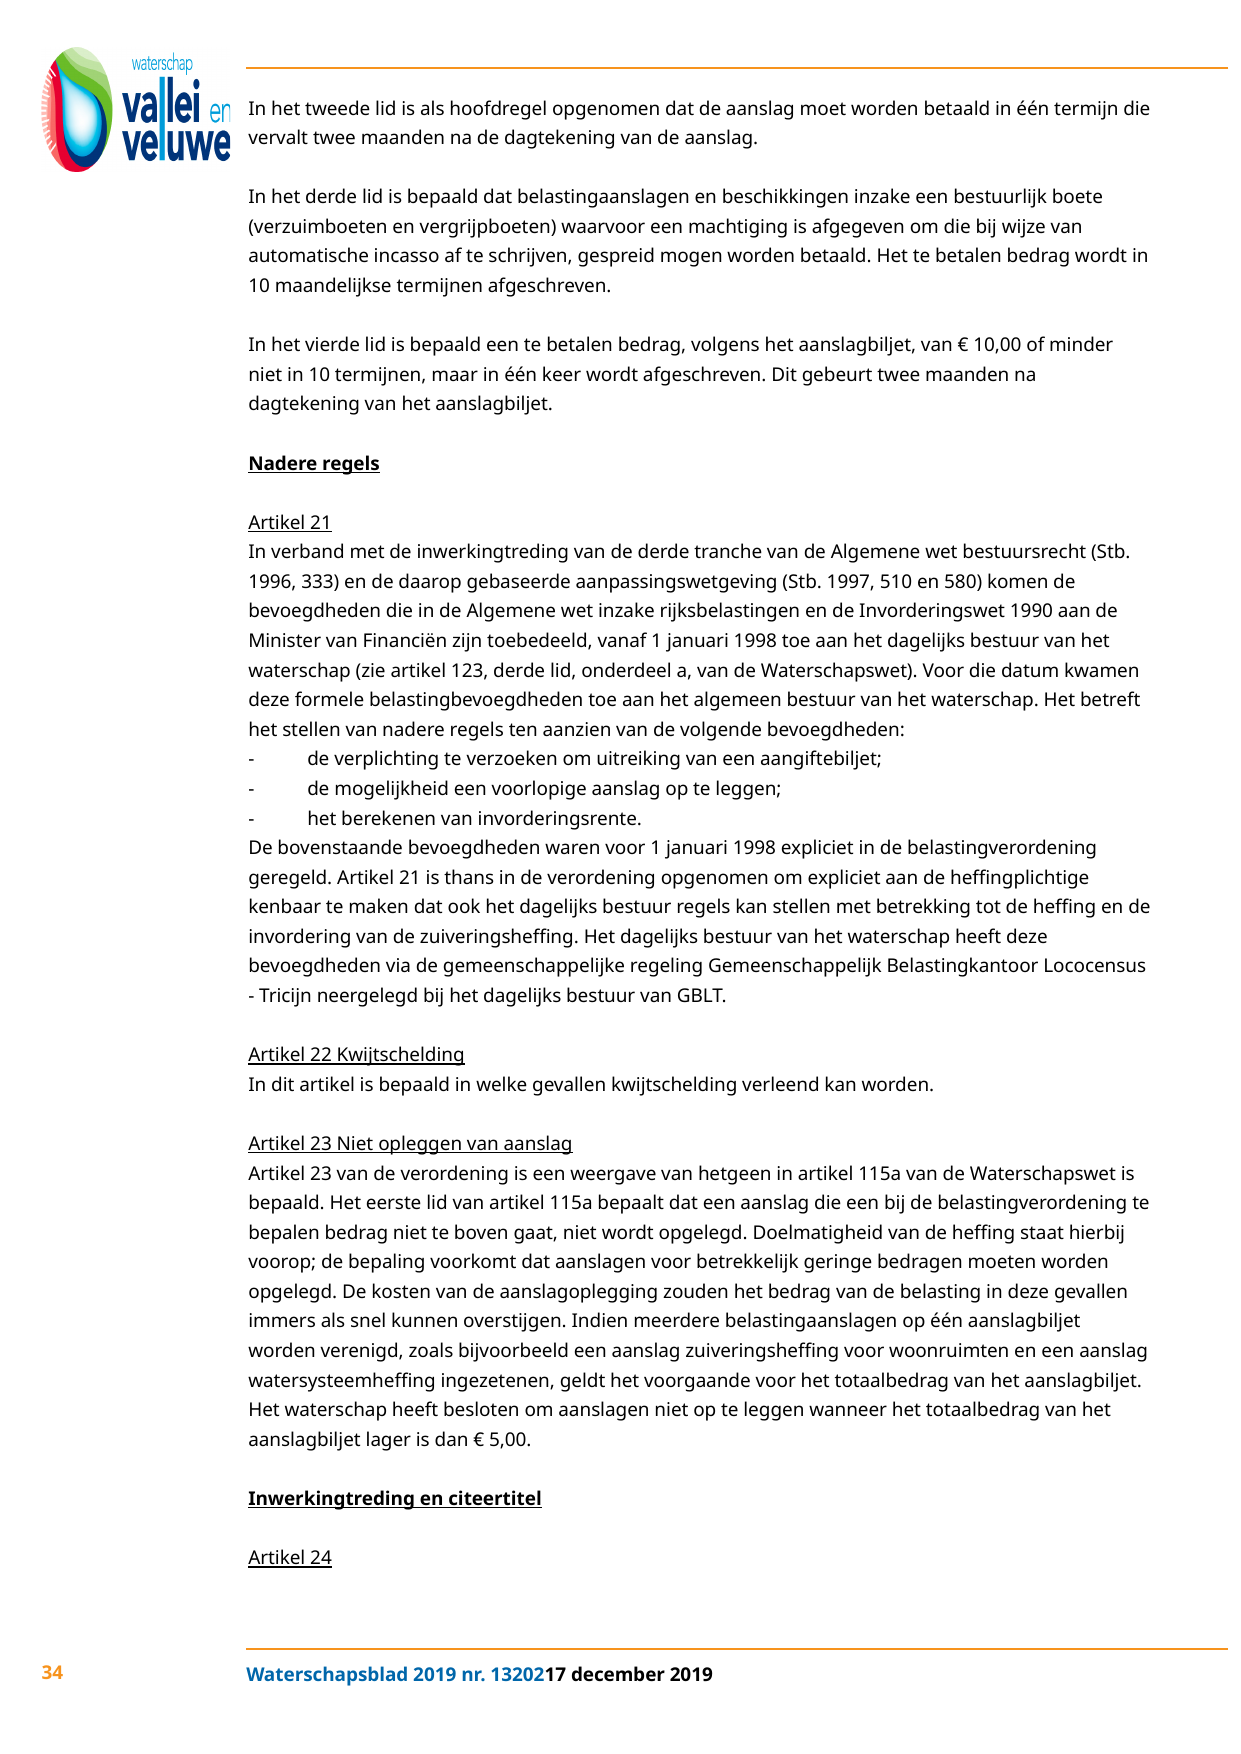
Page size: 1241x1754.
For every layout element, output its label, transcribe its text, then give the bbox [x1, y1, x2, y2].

text In het tweede lid is als hoofdregel opgenomen dat de aanslag moet worden betaald in één termijn die vervalt twee maanden na de dagtekening van de aanslag. [248, 95, 1152, 150]
text In dit artikel is bepaald in welke gevallen kwijtschelding verleend kan worden. [248, 1071, 1152, 1097]
text Artikel 22 Kwijtschelding [248, 1041, 1152, 1067]
text Artikel 21 [248, 509, 1152, 535]
text Artikel 24 [248, 1544, 1152, 1570]
text De bovenstaande bevoegdheden waren voor 1 januari 1998 expliciet in de belastingverordening geregeld. Artikel 21 is thans in de verordening opgenomen om expliciet aan de heffingplichtige kenbaar te maken dat ook het dagelijks bestuur regels kan stellen met betrekking tot de heffing en de invordering van de zuiveringsheffing. Het dagelijks bestuur van het waterschap heeft deze bevoegdheden via de gemeenschappelijke regeling Gemeenschappelijk Belastingkantoor Lococensus - Tricijn neergelegd bij het dagelijks bestuur van GBLT. [248, 834, 1152, 1008]
text Artikel 23 Niet opleggen van aanslag [248, 1130, 1152, 1156]
text In het vierde lid is bepaald een te betalen bedrag, volgens het aanslagbiljet, van € 10,00 of minder niet in 10 termijnen, maar in één keer wordt afgeschreven. Dit gebeurt twee maanden na dagtekening van het aanslagbiljet. [248, 331, 1152, 416]
text Nadere regels [248, 450, 1152, 476]
list de verplichting te verzoeken om uitreiking van een aangiftebiljet; [248, 746, 1152, 771]
text Artikel 23 van de verordening is een weergave van hetgeen in artikel 115a van de Waterschapswet is bepaald. Het eerste lid van artikel 115a bepaalt dat een aanslag die een bij de belastingverordening te bepalen bedrag niet te boven gaat, niet wordt opgelegd. Doelmatigheid van de heffing staat hierbij voorop; de bepaling voorkomt dat aanslagen voor betrekkelijk geringe bedragen moeten worden opgelegd. De kosten van de aanslagoplegging zouden het bedrag van de belasting in deze gevallen immers als snel kunnen overstijgen. Indien meerdere belastingaanslagen op één aanslagbiljet worden verenigd, zoals bijvoorbeeld een aanslag zuiveringsheffing voor woonruimten en een aanslag watersysteemheffing ingezetenen, geldt het voorgaande voor het totaalbedrag van het aanslagbiljet. Het waterschap heeft besloten om aanslagen niet op te leggen wanneer het totaalbedrag van het aanslagbiljet lager is dan € 5,00. [248, 1160, 1152, 1452]
list het berekenen van invorderingsrente. [248, 805, 1152, 831]
text In het derde lid is bepaald dat belastingaanslagen en beschikkingen inzake een bestuurlijk boete (verzuimboeten en vergrijpboeten) waarvoor een machtiging is afgegeven om die bij wijze van automatische incasso af te schrijven, gespreid mogen worden betaald. Het te betalen bedrag wordt in 10 maandelijkse termijnen afgeschreven. [248, 183, 1152, 298]
text Inwerkingtreding en citeertitel [248, 1485, 1152, 1511]
text In verband met de inwerkingtreding van de derde tranche van de Algemene wet bestuursrecht (Stb. 1996, 333) en de daarop gebaseerde aanpassingswetgeving (Stb. 1997, 510 en 580) komen de bevoegdheden die in de Algemene wet inzake rijksbelastingen en de Invorderingswet 1990 aan de Minister van Financiën zijn toebedeeld, vanaf 1 januari 1998 toe aan het dagelijks bestuur van het waterschap (zie artikel 123, derde lid, onderdeel a, van de Waterschapswet). Voor die datum kwamen deze formele belastingbevoegdheden toe aan het algemeen bestuur van het waterschap. Het betreft het stellen van nadere regels ten aanzien van de volgende bevoegdheden: [248, 538, 1152, 742]
picture [41, 47, 231, 172]
list de mogelijkheid een voorlopige aanslag op te leggen; [248, 775, 1152, 801]
